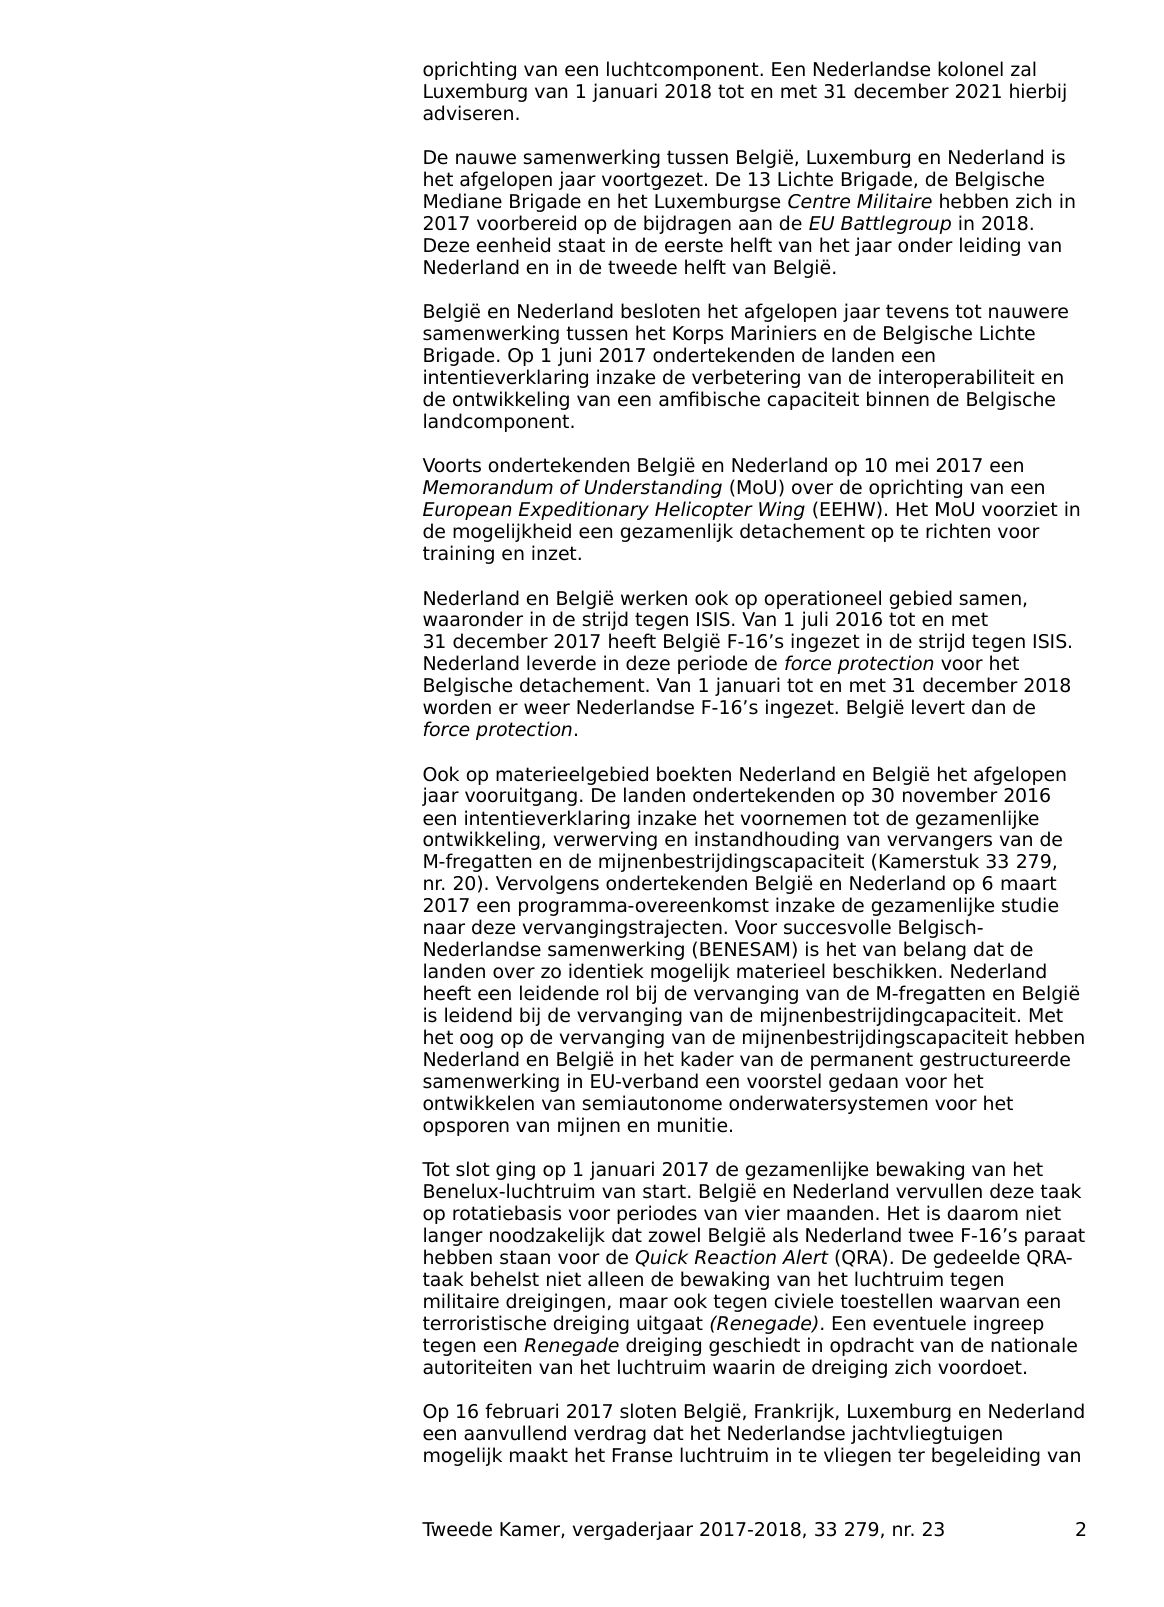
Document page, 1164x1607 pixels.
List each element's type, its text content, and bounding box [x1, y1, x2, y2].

text Voorts ondertekenden België en Nederland op 10 mei 2017 een Memorandum of Understanding (MoU) over de oprichting van een European Expeditionary Helicopter Wing (EEHW). Het MoU voorziet in de mogelijkheid een gezamenlijk detachement op te richten voor training en inzet. [422, 455, 1087, 565]
text België en Nederland besloten het afgelopen jaar tevens tot nauwere samenwerking tussen het Korps Mariniers en de Belgische Lichte Brigade. Op 1 juni 2017 ondertekenden de landen een intentieverklaring inzake de verbetering van de interoperabiliteit en de ontwikkeling van een amfibische capaciteit binnen de Belgische landcomponent. [422, 301, 1087, 433]
text Tot slot ging op 1 januari 2017 de gezamenlijke bewaking van het Benelux-luchtruim van start. België en Nederland vervullen deze taak op rotatiebasis voor periodes van vier maanden. Het is daarom niet langer noodzakelijk dat zowel België als Nederland twee F-16’s paraat hebben staan voor de Quick Reaction Alert (QRA). De gedeelde QRA-taak behelst niet alleen de bewaking van het luchtruim tegen militaire dreigingen, maar ook tegen civiele toestellen waarvan een terroristische dreiging uitgaat (Renegade). Een eventuele ingreep tegen een Renegade dreiging geschiedt in opdracht van de nationale autoriteiten van het luchtruim waarin de dreiging zich voordoet. [422, 1159, 1087, 1379]
text Ook op materieelgebied boekten Nederland en België het afgelopen jaar vooruitgang. De landen ondertekenden op 30 november 2016 een intentieverklaring inzake het voornemen tot de gezamenlijke ontwikkeling, verwerving en instandhouding van vervangers van de M-fregatten en de mijnenbestrijdingscapaciteit (Kamerstuk 33 279, nr. 20). Vervolgens ondertekenden België en Nederland op 6 maart 2017 een programma-overeenkomst inzake de gezamenlijke studie naar deze vervangingstrajecten. Voor succesvolle Belgisch-Nederlandse samenwerking (BENESAM) is het van belang dat de landen over zo identiek mogelijk materieel beschikken. Nederland heeft een leidende rol bij de vervanging van de M-fregatten en België is leidend bij de vervanging van de mijnenbestrijdingcapaciteit. Met het oog op de vervanging van de mijnenbestrijdingscapaciteit hebben Nederland en België in het kader van de permanent gestructureerde samenwerking in EU-verband een voorstel gedaan voor het ontwikkelen van semiautonome onderwatersystemen voor het opsporen van mijnen en munitie. [422, 763, 1087, 1137]
text De nauwe samenwerking tussen België, Luxemburg en Nederland is het afgelopen jaar voortgezet. De 13 Lichte Brigade, de Belgische Mediane Brigade en het Luxemburgse Centre Militaire hebben zich in 2017 voorbereid op de bijdragen aan de EU Battlegroup in 2018. Deze eenheid staat in de eerste helft van het jaar onder leiding van Nederland en in de tweede helft van België. [422, 147, 1087, 279]
text Nederland en België werken ook op operationeel gebied samen, waaronder in de strijd tegen ISIS. Van 1 juli 2016 tot en met 31 december 2017 heeft België F-16’s ingezet in de strijd tegen ISIS. Nederland leverde in deze periode de force protection voor het Belgische detachement. Van 1 januari tot en met 31 december 2018 worden er weer Nederlandse F-16’s ingezet. België levert dan de force protection. [422, 587, 1087, 741]
text Op 16 februari 2017 sloten België, Frankrijk, Luxemburg en Nederland een aanvullend verdrag dat het Nederlandse jachtvliegtuigen mogelijk maakt het Franse luchtruim in te vliegen ter begeleiding van [422, 1401, 1087, 1467]
text oprichting van een luchtcomponent. Een Nederlandse kolonel zal Luxemburg van 1 januari 2018 tot en met 31 december 2021 hierbij adviseren. [422, 59, 1087, 125]
